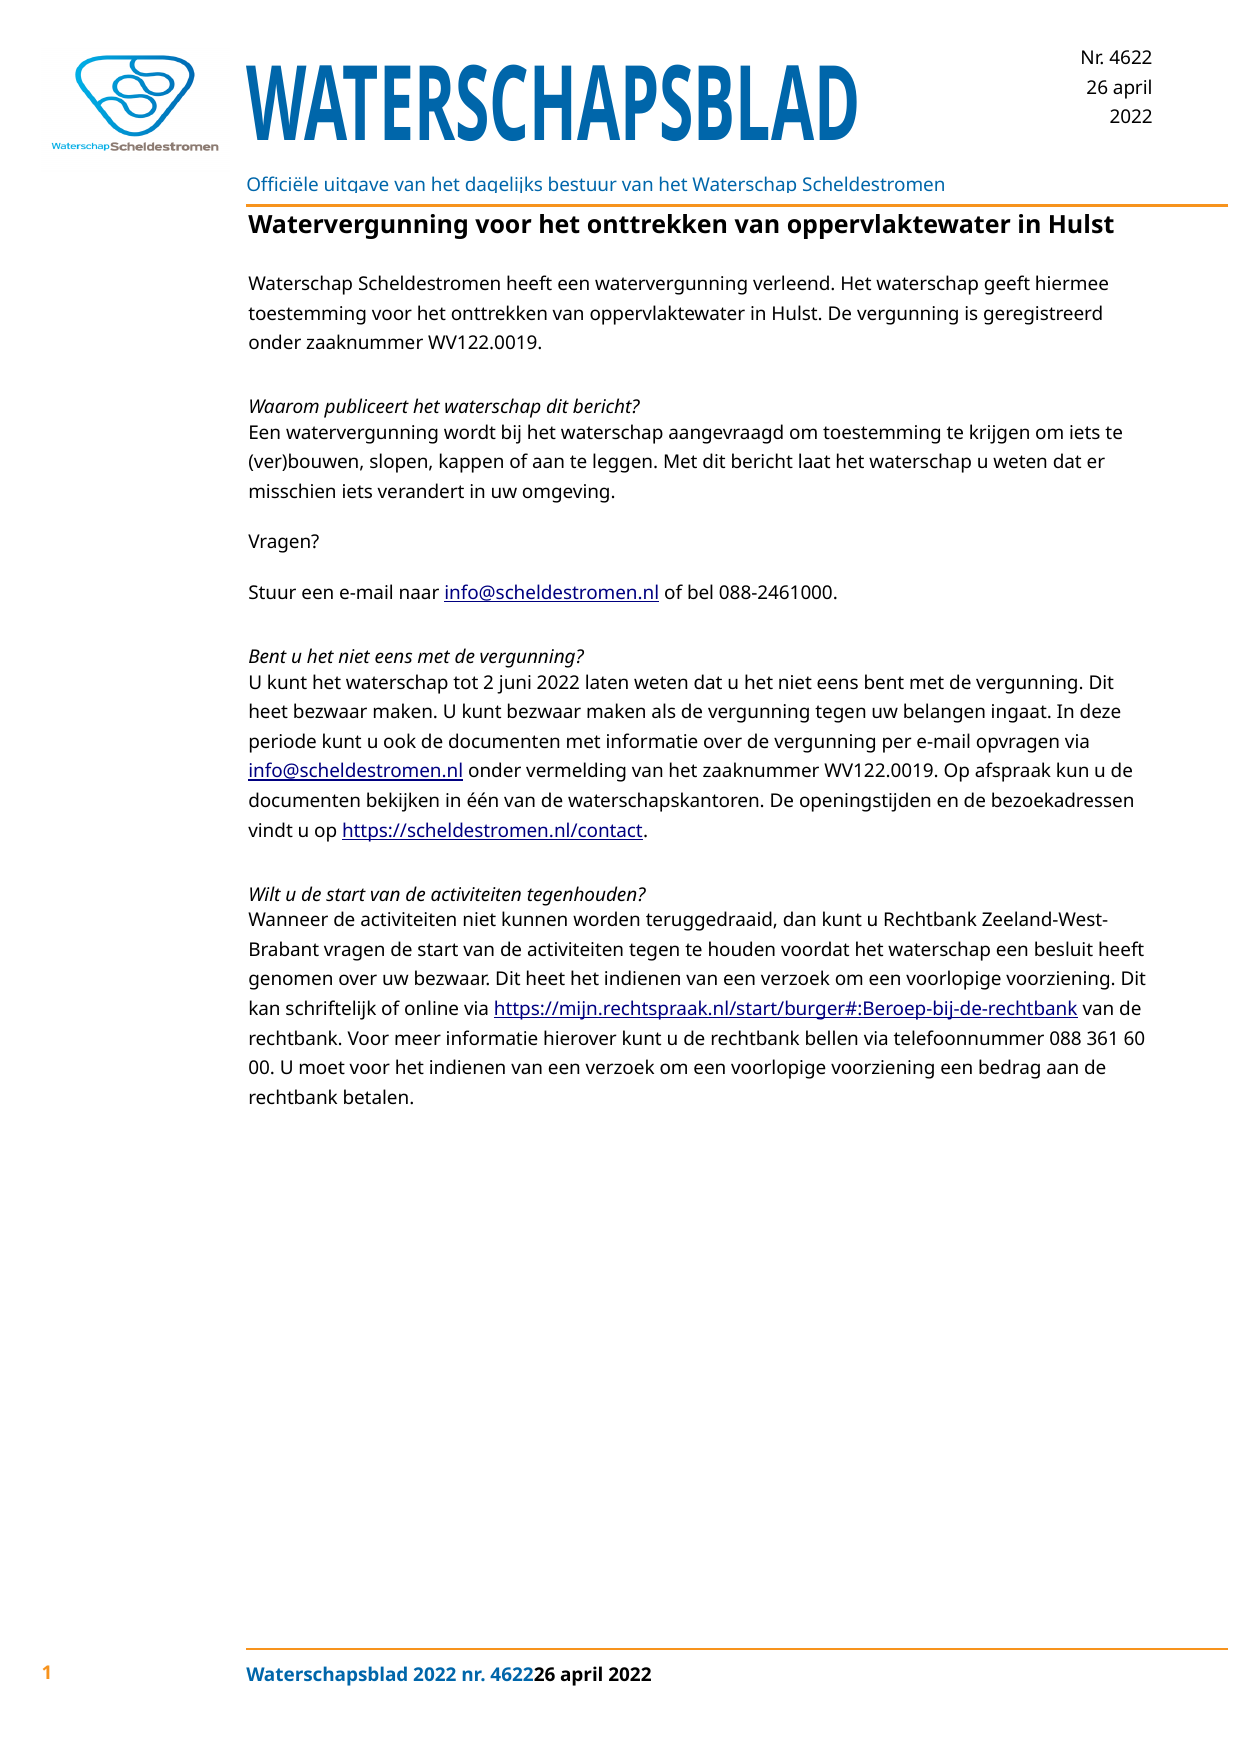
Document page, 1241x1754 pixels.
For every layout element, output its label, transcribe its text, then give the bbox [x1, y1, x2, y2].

text Waterschap Scheldestromen heeft een watervergunning verleend. Het waterschap geeft hiermee toestemming voor het onttrekken van oppervlaktewater in Hulst. De vergunning is geregistreerd onder zaaknummer WV122.0019. [248, 270, 1152, 355]
text Wilt u de start van de activiteiten tegenhouden? [248, 881, 1152, 906]
text Een watervergunning wordt bij het waterschap aangevraagd om toestemming te krijgen om iets te (ver)bouwen, slopen, kappen of aan te leggen. Met dit bericht laat het waterschap u weten dat er misschien iets verandert in uw omgeving. [248, 419, 1152, 504]
picture [41, 47, 231, 172]
text Waarom publiceert het waterschap dit bericht? [248, 393, 1152, 419]
text Vragen? [248, 529, 1152, 554]
text U kunt het waterschap tot 2 juni 2022 laten weten dat u het niet eens bent met de vergunning. Dit heet bezwaar maken. U kunt bezwaar maken als de vergunning tegen uw belangen ingaat. In deze periode kunt u ook de documenten met informatie over de vergunning per e-mail opvragen via info@scheldestromen.nl onder vermelding van het zaaknummer WV122.0019. Op afspraak kun u de documenten bekijken in één van de waterschapskantoren. De openingstijden en de bezoekadressen vindt u op https://scheldestromen.nl/contact. [248, 669, 1152, 842]
text Wanneer de activiteiten niet kunnen worden teruggedraaid, dan kunt u Rechtbank Zeeland-West-Brabant vragen de start van de activiteiten tegen te houden voordat het waterschap een besluit heeft genomen over uw bezwaar. Dit heet het indienen van een verzoek om een voorlopige voorziening. Dit kan schriftelijk of online via https://mijn.rechtspraak.nl/start/burger#:Beroep-bij-de-rechtbank van de rechtbank. Voor meer informatie hierover kunt u de rechtbank bellen via telefoonnummer 088 361 60 00. U moet voor het indienen van een verzoek om een voorlopige voorziening een bedrag aan de rechtbank betalen. [248, 906, 1152, 1110]
text Bent u het niet eens met de vergunning? [248, 643, 1152, 669]
text Stuur een e-mail naar info@scheldestromen.nl of bel 088-2461000. [248, 579, 1152, 605]
text Watervergunning voor het onttrekken van oppervlaktewater in Hulst [248, 207, 1152, 241]
